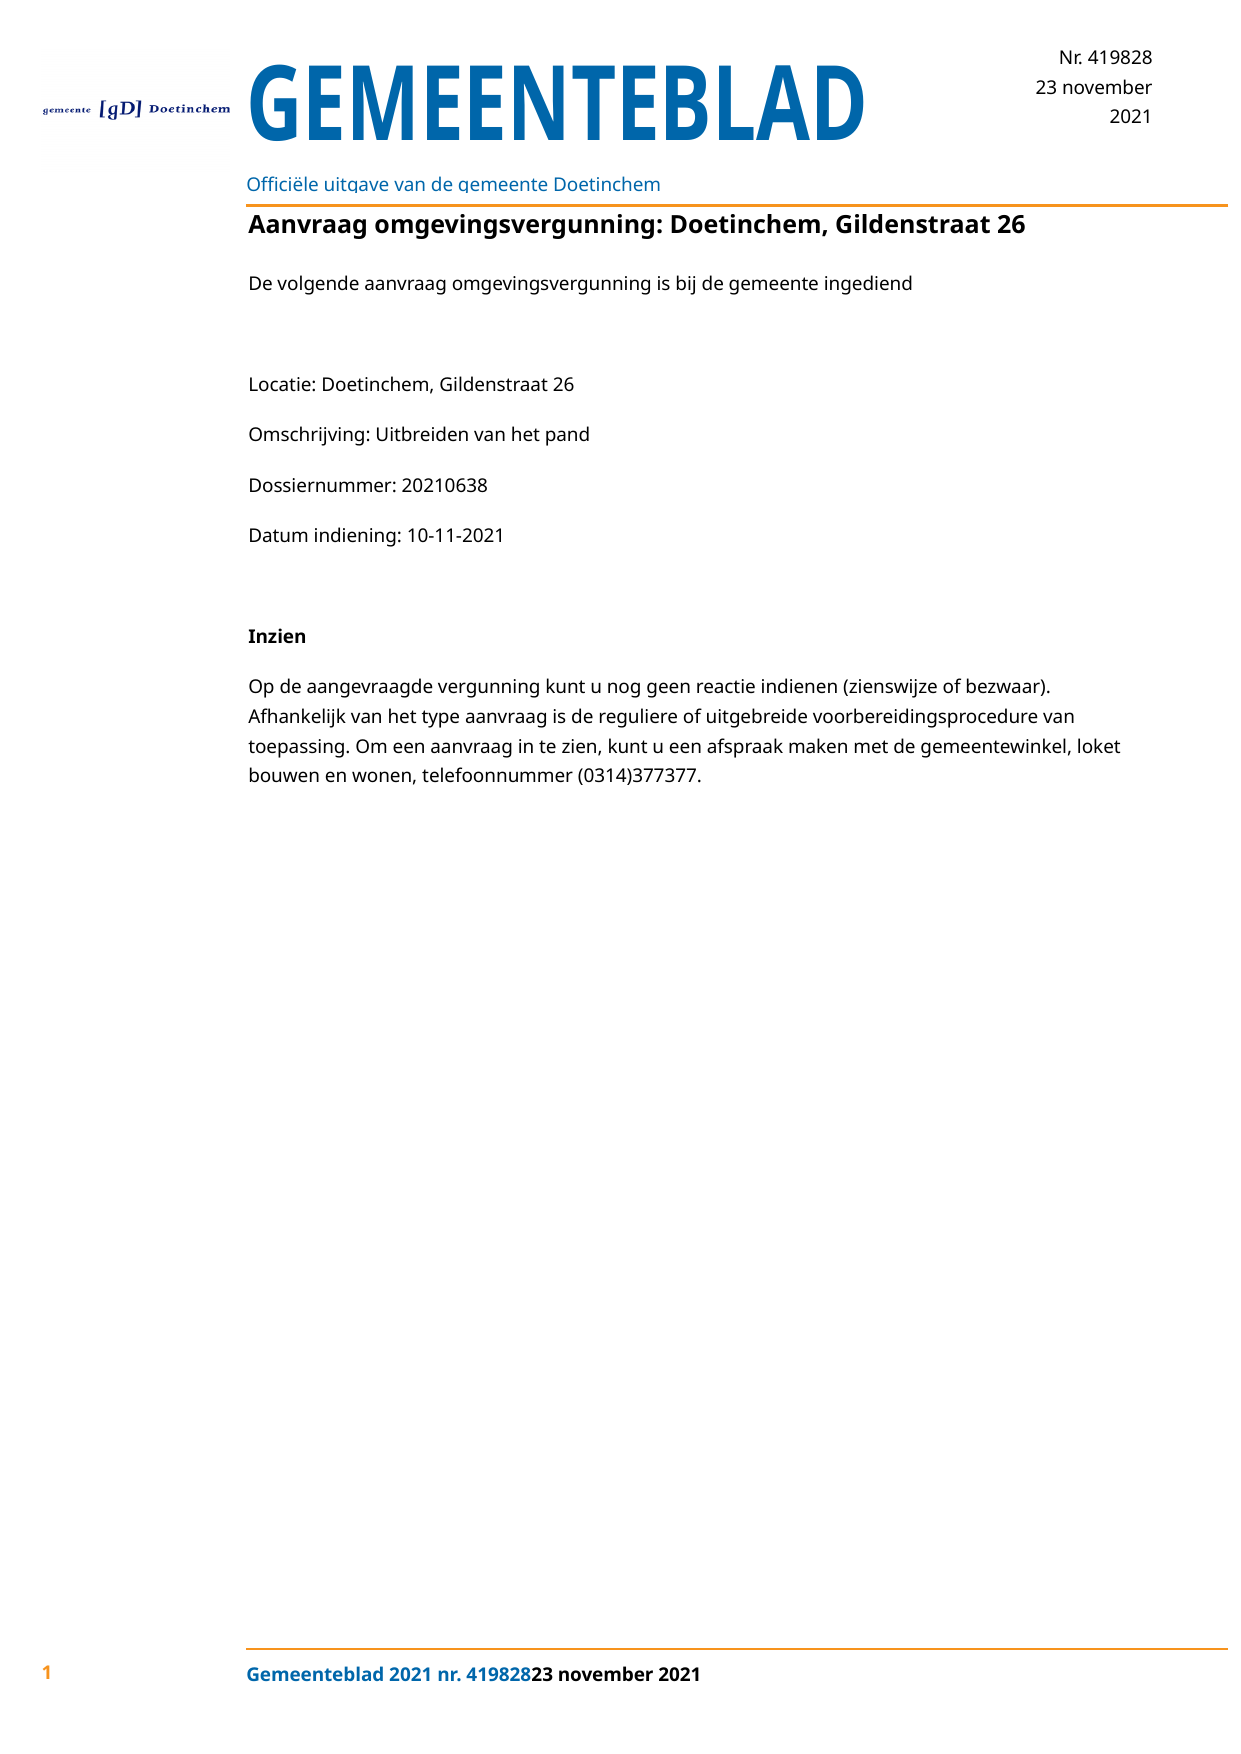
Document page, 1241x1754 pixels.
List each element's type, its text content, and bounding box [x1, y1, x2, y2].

text Inzien [248, 623, 1152, 649]
text Op de aangevraagde vergunning kunt u nog geen reactie indienen (zienswijze of bezwaar). Afhankelijk van het type aanvraag is de reguliere of uitgebreide voorbereidingsprocedure van toepassing. Om een aanvraag in te zien, kunt u een afspraak maken met de gemeentewinkel, loket bouwen en wonen, telefoonnummer (0314)377377. [248, 674, 1152, 788]
text Datum indiening: 10-11-2021 [248, 522, 1152, 548]
text De volgende aanvraag omgevingsvergunning is bij de gemeente ingediend [248, 270, 1152, 296]
text Omschrijving: Uitbreiden van het pand [248, 422, 1152, 447]
picture [41, 47, 231, 172]
text Aanvraag omgevingsvergunning: Doetinchem, Gildenstraat 26 [248, 207, 1152, 241]
text Dossiernummer: 20210638 [248, 472, 1152, 498]
text Locatie: Doetinchem, Gildenstraat 26 [248, 371, 1152, 397]
